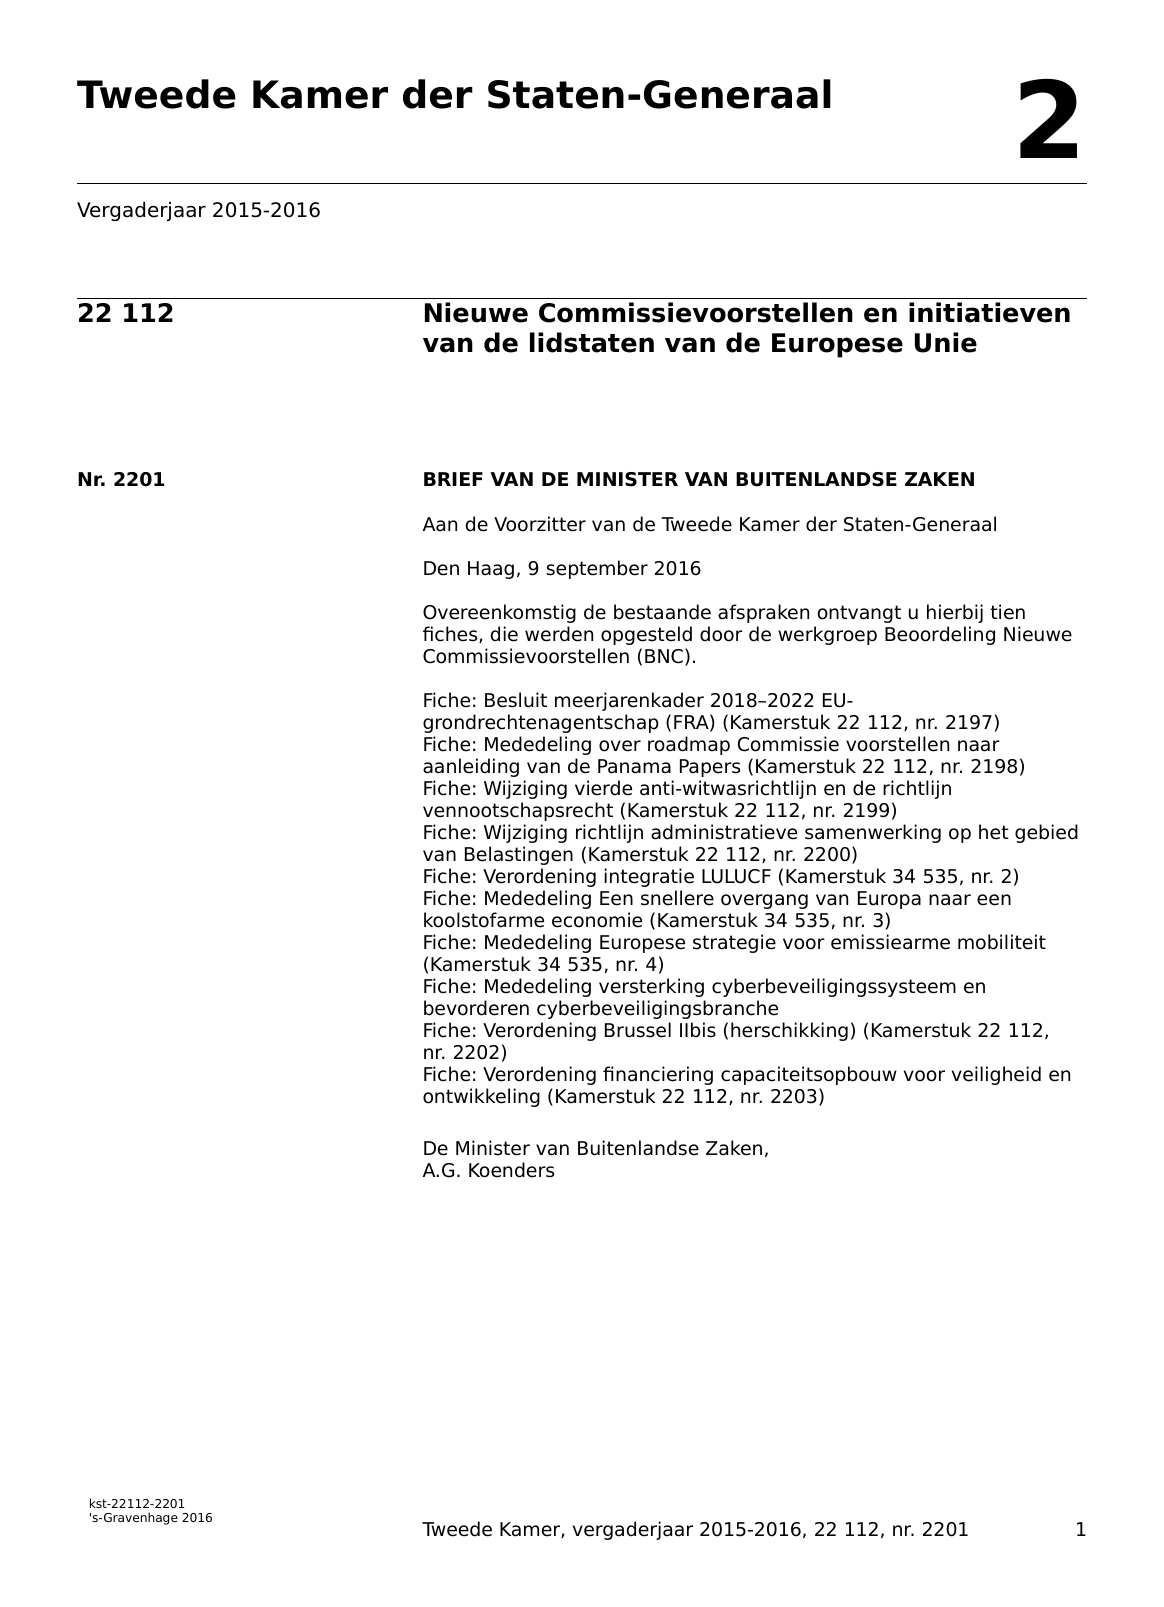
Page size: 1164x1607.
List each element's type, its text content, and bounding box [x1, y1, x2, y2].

text De Minister van Buitenlandse Zaken, A.G. Koenders [422, 1138, 1087, 1182]
text Fiche: Mededeling Een snellere overgang van Europa naar een koolstofarme economie (Kamerstuk 34 535, nr. 3) [422, 888, 1087, 932]
text kst-22112-2201 [88, 1497, 323, 1511]
text Aan de Voorzitter van de Tweede Kamer der Staten-Generaal [422, 513, 1087, 536]
table_header Tweede Kamer der Staten-Generaal [77, 59, 886, 183]
text Fiche: Verordening financiering capaciteitsopbouw voor veiligheid en ontwikkeling (Kamerstuk 22 112, nr. 2203) [422, 1064, 1087, 1108]
text Fiche: Besluit meerjarenkader 2018–2022 EU-grondrechtenagentschap (FRA) (Kamerstuk 22 112, nr. 2197) [422, 690, 1087, 734]
text Den Haag, 9 september 2016 [422, 558, 1087, 580]
text Overeenkomstig de bestaande afspraken ontvangt u hierbij tien fiches, die werden opgesteld door de werkgroep Beoordeling Nieuwe Commissievoorstellen (BNC). [422, 602, 1087, 668]
table_header 2 [886, 59, 1087, 183]
table_cell Vergaderjaar 2015-2016 [77, 184, 1087, 298]
text 's-Gravenhage 2016 [88, 1511, 323, 1525]
text Fiche: Mededeling versterking cyberbeveiligingssysteem en bevorderen cyberbeveiligingsbranche [422, 976, 1087, 1020]
subtitle 22 112 Nieuwe Commissievoorstellen en initiatieven van de lidstaten van de Europese Unie [77, 299, 1087, 358]
subtitle Nr. 2201 BRIEF VAN DE MINISTER VAN BUITENLANDSE ZAKEN [77, 469, 1087, 491]
text Fiche: Mededeling Europese strategie voor emissiearme mobiliteit (Kamerstuk 34 535, nr. 4) [422, 932, 1087, 976]
text Fiche: Verordening Brussel IIbis (herschikking) (Kamerstuk 22 112, nr. 2202) [422, 1020, 1087, 1064]
text Fiche: Wijziging vierde anti-witwasrichtlijn en de richtlijn vennootschapsrecht (Kamerstuk 22 112, nr. 2199) [422, 778, 1087, 822]
text Fiche: Wijziging richtlijn administratieve samenwerking op het gebied van Belastingen (Kamerstuk 22 112, nr. 2200) [422, 822, 1087, 866]
text Fiche: Mededeling over roadmap Commissie voorstellen naar aanleiding van de Panama Papers (Kamerstuk 22 112, nr. 2198) [422, 734, 1087, 778]
text Fiche: Verordening integratie LULUCF (Kamerstuk 34 535, nr. 2) [422, 866, 1087, 888]
